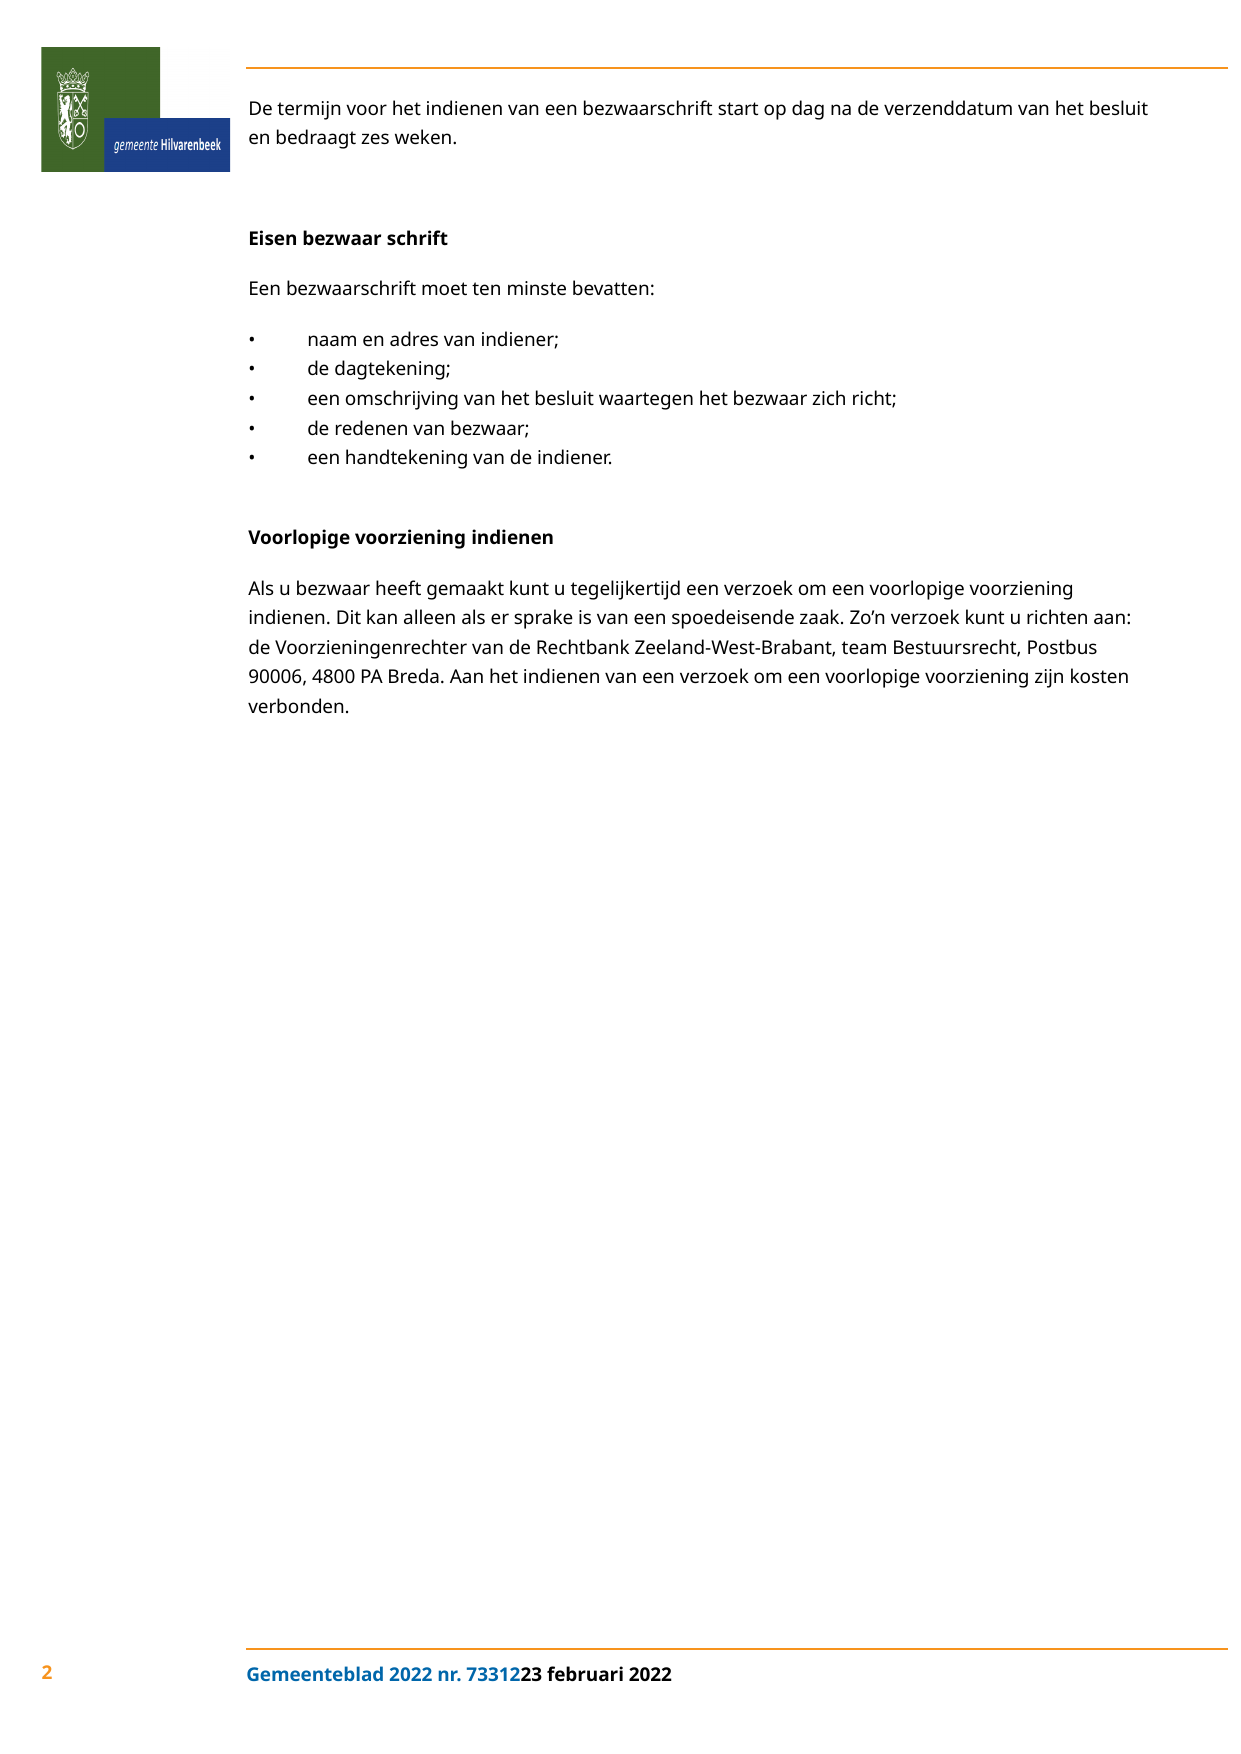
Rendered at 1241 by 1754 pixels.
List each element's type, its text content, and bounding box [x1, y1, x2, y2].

picture [41, 47, 231, 172]
text Een bezwaarschrift moet ten minste bevatten: [248, 276, 1152, 301]
text Voorlopige voorziening indienen [248, 524, 1152, 550]
list naam en adres van indiener; [248, 326, 1152, 352]
text Eisen bezwaar schrift [248, 225, 1152, 251]
list een handtekening van de indiener. [248, 444, 1152, 470]
list de redenen van bezwaar; [248, 415, 1152, 441]
text Als u bezwaar heeft gemaakt kunt u tegelijkertijd een verzoek om een voorlopige voorziening indienen. Dit kan alleen als er sprake is van een spoedeisende zaak. Zo’n verzoek kunt u richten aan: de Voorzieningenrechter van de Rechtbank Zeeland-West-Brabant, team Bestuursrecht, Postbus 90006, 4800 PA Breda. Aan het indienen van een verzoek om een voorlopige voorziening zijn kosten verbonden. [248, 575, 1152, 719]
list een omschrijving van het besluit waartegen het bezwaar zich richt; [248, 385, 1152, 411]
list de dagtekening; [248, 356, 1152, 381]
text De termijn voor het indienen van een bezwaarschrift start op dag na de verzenddatum van het besluit en bedraagt zes weken. [248, 95, 1152, 150]
